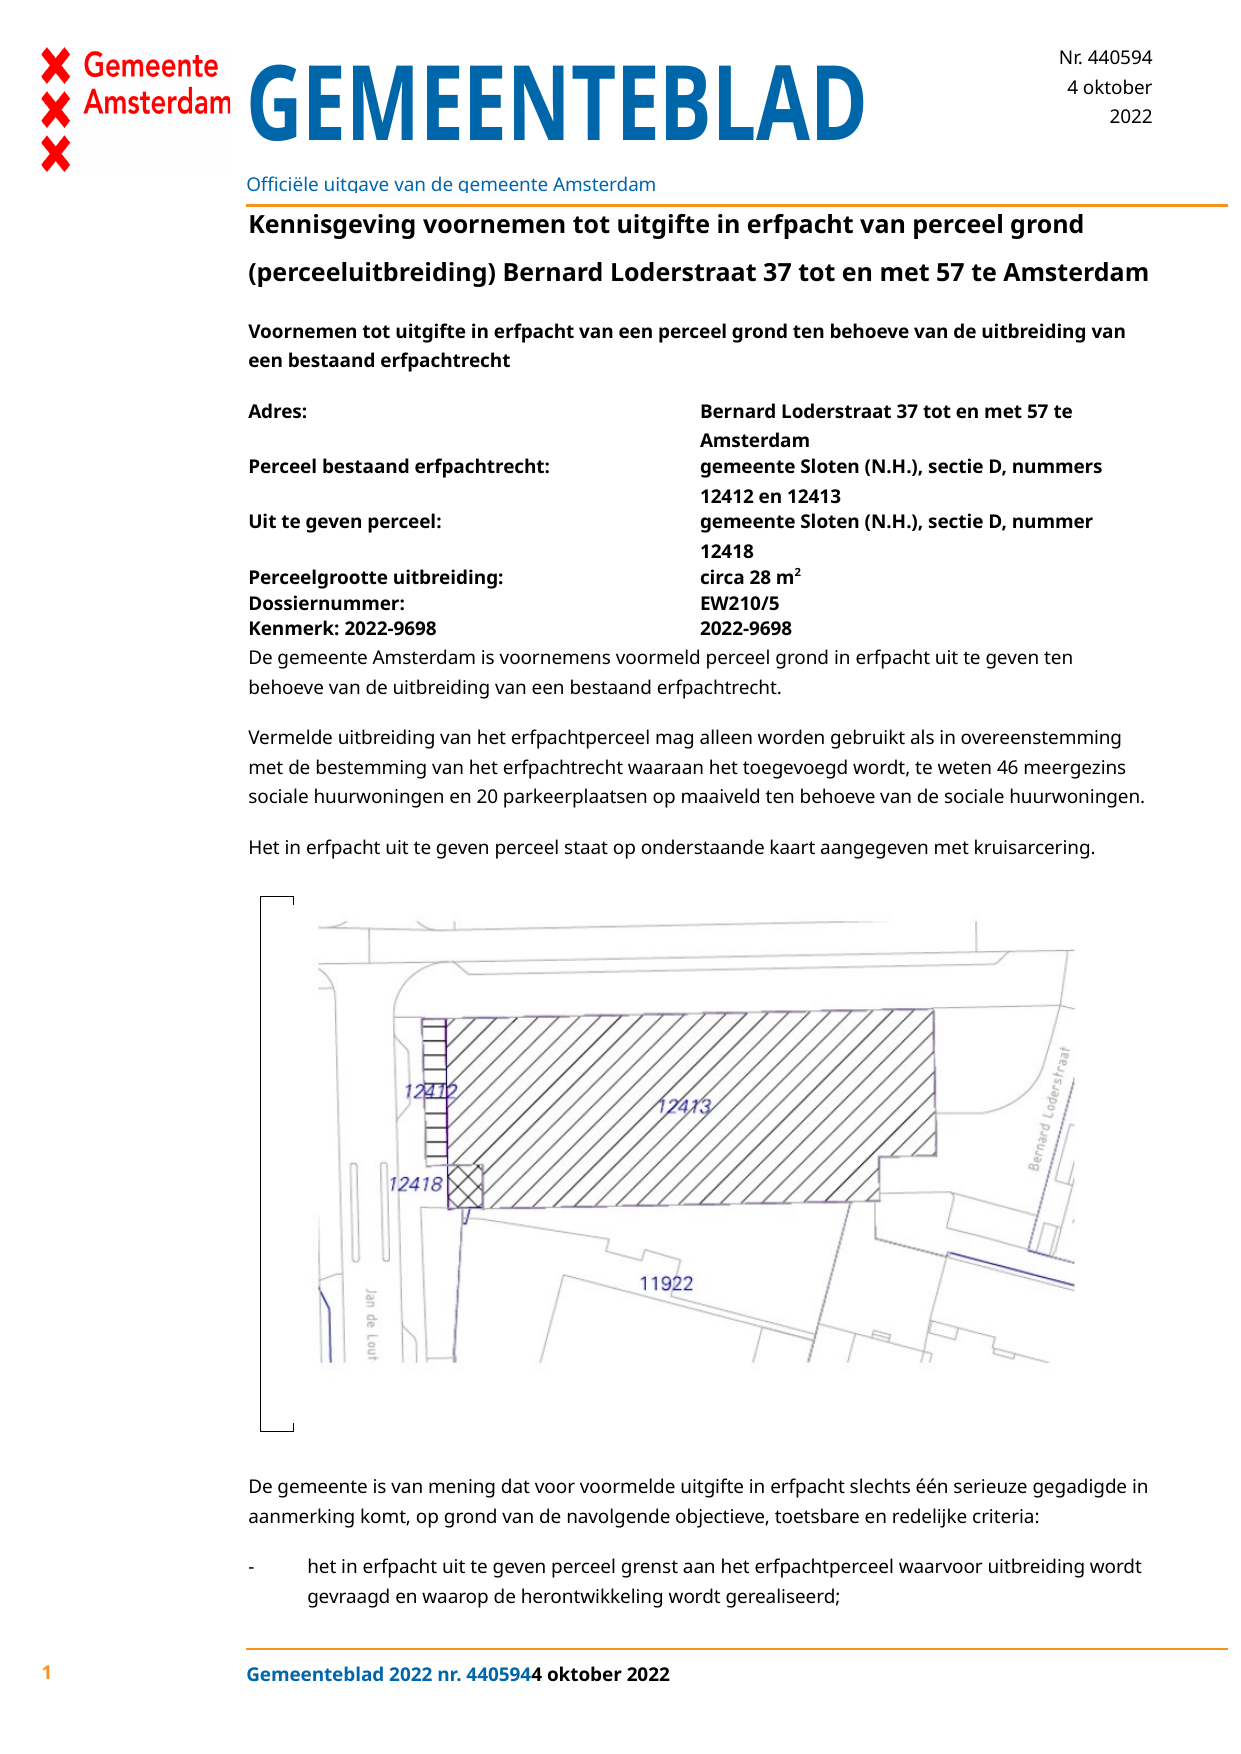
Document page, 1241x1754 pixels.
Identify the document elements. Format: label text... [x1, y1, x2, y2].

table_cell gemeente Sloten (N.H.), sectie D, nummer 12418 [700, 509, 1152, 564]
text Voornemen tot uitgifte in erfpacht van een perceel grond ten behoeve van de uitbreiding van een bestaand erfpachtrecht [248, 318, 1152, 373]
text Vermelde uitbreiding van het erfpachtperceel mag alleen worden gebruikt als in overeenstemming met de bestemming van het erfpachtrecht waaraan het toegevoegd wordt, te weten 46 meergezins sociale huurwoningen en 20 parkeerplaatsen op maaiveld ten behoeve van de sociale huurwoningen. [248, 724, 1152, 809]
table_cell Dossiernummer: [248, 590, 700, 615]
table_cell circa 28 m2 [700, 564, 1152, 590]
table_cell EW210/5 [700, 590, 1152, 615]
text Het in erfpacht uit te geven perceel staat op onderstaande kaart aangegeven met kruisarcering. [248, 834, 1152, 860]
table_header Bernard Loderstraat 37 tot en met 57 te Amsterdam [700, 398, 1152, 453]
list het in erfpacht uit te geven perceel grenst aan het erfpachtperceel waarvoor uitbreiding wordt gevraagd en waarop de herontwikkeling wordt gerealiseerd; [248, 1554, 1152, 1609]
picture [268, 905, 1125, 1423]
text De gemeente Amsterdam is voornemens voormeld perceel grond in erfpacht uit te geven ten behoeve van de uitbreiding van een bestaand erfpachtrecht. [248, 644, 1152, 700]
table_cell Perceel bestaand erfpachtrecht: [248, 453, 700, 509]
table_cell gemeente Sloten (N.H.), sectie D, nummers 12412 en 12413 [700, 453, 1152, 509]
table_cell 2022-9698 [700, 615, 1152, 641]
table_cell Kenmerk: 2022-9698 [248, 615, 700, 641]
picture [41, 47, 231, 172]
text De gemeente is van mening dat voor voormelde uitgifte in erfpacht slechts één serieuze gegadigde in aanmerking komt, op grond van de navolgende objectieve, toetsbare en redelijke criteria: [248, 1474, 1152, 1529]
table_cell Uit te geven perceel: [248, 509, 700, 564]
table_header Adres: [248, 398, 700, 453]
table_cell Perceelgrootte uitbreiding: [248, 564, 700, 590]
text Kennisgeving voornemen tot uitgifte in erfpacht van perceel grond (perceeluitbreiding) Bernard Loderstraat 37 tot en met 57 te Amsterdam [248, 207, 1152, 288]
